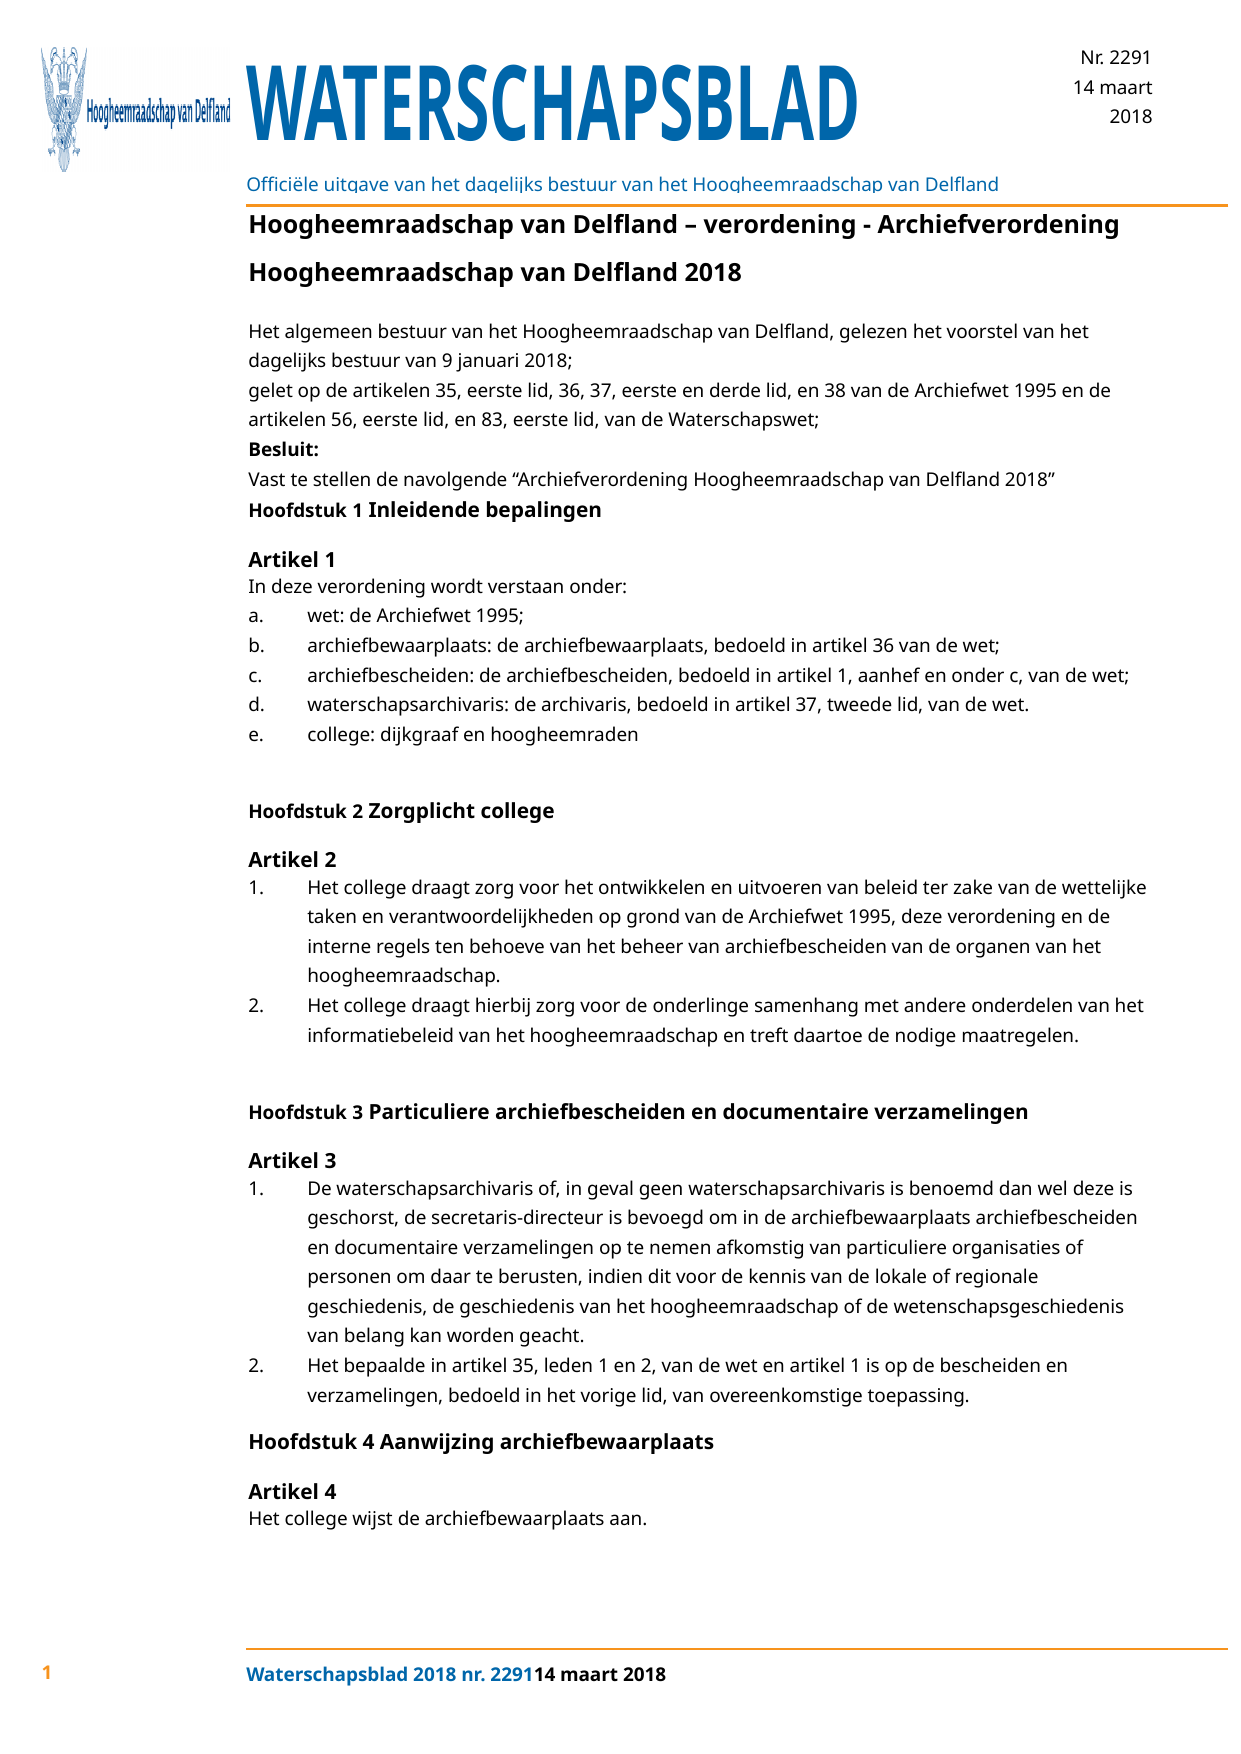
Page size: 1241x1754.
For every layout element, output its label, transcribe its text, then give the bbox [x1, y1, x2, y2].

text Het college wijst de archiefbewaarplaats aan. [248, 1505, 1152, 1531]
text gelet op de artikelen 35, eerste lid, 36, 37, eerste en derde lid, en 38 van de Archiefwet 1995 en de artikelen 56, eerste lid, en 83, eerste lid, van de Waterschapswet; [248, 377, 1152, 432]
list Het bepaalde in artikel 35, leden 1 en 2, van de wet en artikel 1 is op de bescheiden en verzamelingen, bedoeld in het vorige lid, van overeenkomstige toepassing. [248, 1352, 1152, 1408]
text Artikel 4 [248, 1477, 1152, 1505]
list De waterschapsarchivaris of, in geval geen waterschapsarchivaris is benoemd dan wel deze is geschorst, de secretaris-directeur is bevoegd om in de archiefbewaarplaats archiefbescheiden en documentaire verzamelingen op te nemen afkomstig van particuliere organisaties of personen om daar te berusten, indien dit voor de kennis van de lokale of regionale geschiedenis, de geschiedenis van het hoogheemraadschap of de wetenschapsgeschiedenis van belang kan worden geacht. [248, 1175, 1152, 1348]
text Hoofdstuk 3 Particuliere archiefbescheiden en documentaire verzamelingen [248, 1097, 1152, 1126]
text Besluit: [248, 436, 1152, 462]
text Hoofdstuk 4 Aanwijzing archiefbewaarplaats [248, 1427, 1152, 1456]
list archiefbescheiden: de archiefbescheiden, bedoeld in artikel 1, aanhef en onder c, van de wet; [248, 662, 1152, 688]
text Hoofdstuk 2 Zorgplicht college [248, 796, 1152, 825]
text Hoofdstuk 1 Inleidende bepalingen [248, 495, 1152, 524]
list Het college draagt hierbij zorg voor de onderlinge samenhang met andere onderdelen van het informatiebeleid van het hoogheemraadschap en treft daartoe de nodige maatregelen. [248, 992, 1152, 1048]
list college: dijkgraaf en hoogheemraden [248, 721, 1152, 747]
text Artikel 2 [248, 846, 1152, 874]
list wet: de Archiefwet 1995; [248, 603, 1152, 628]
list archiefbewaarplaats: de archiefbewaarplaats, bedoeld in artikel 36 van de wet; [248, 632, 1152, 658]
text Hoogheemraadschap van Delfland – verordening - Archiefverordening Hoogheemraadschap van Delfland 2018 [248, 207, 1152, 288]
text Artikel 1 [248, 545, 1152, 573]
text In deze verordening wordt verstaan onder: [248, 573, 1152, 599]
list Het college draagt zorg voor het ontwikkelen en uitvoeren van beleid ter zake van de wettelijke taken en verantwoordelijkheden op grond van de Archiefwet 1995, deze verordening en de interne regels ten behoeve van het beheer van archiefbescheiden van de organen van het hoogheemraadschap. [248, 874, 1152, 988]
text Artikel 3 [248, 1146, 1152, 1175]
text Het algemeen bestuur van het Hoogheemraadschap van Delfland, gelezen het voorstel van het dagelijks bestuur van 9 januari 2018; [248, 318, 1152, 373]
picture [41, 47, 231, 172]
list waterschapsarchivaris: de archivaris, bedoeld in artikel 37, tweede lid, van de wet. [248, 691, 1152, 717]
text Vast te stellen de navolgende “Archiefverordening Hoogheemraadschap van Delfland 2018” [248, 466, 1152, 492]
